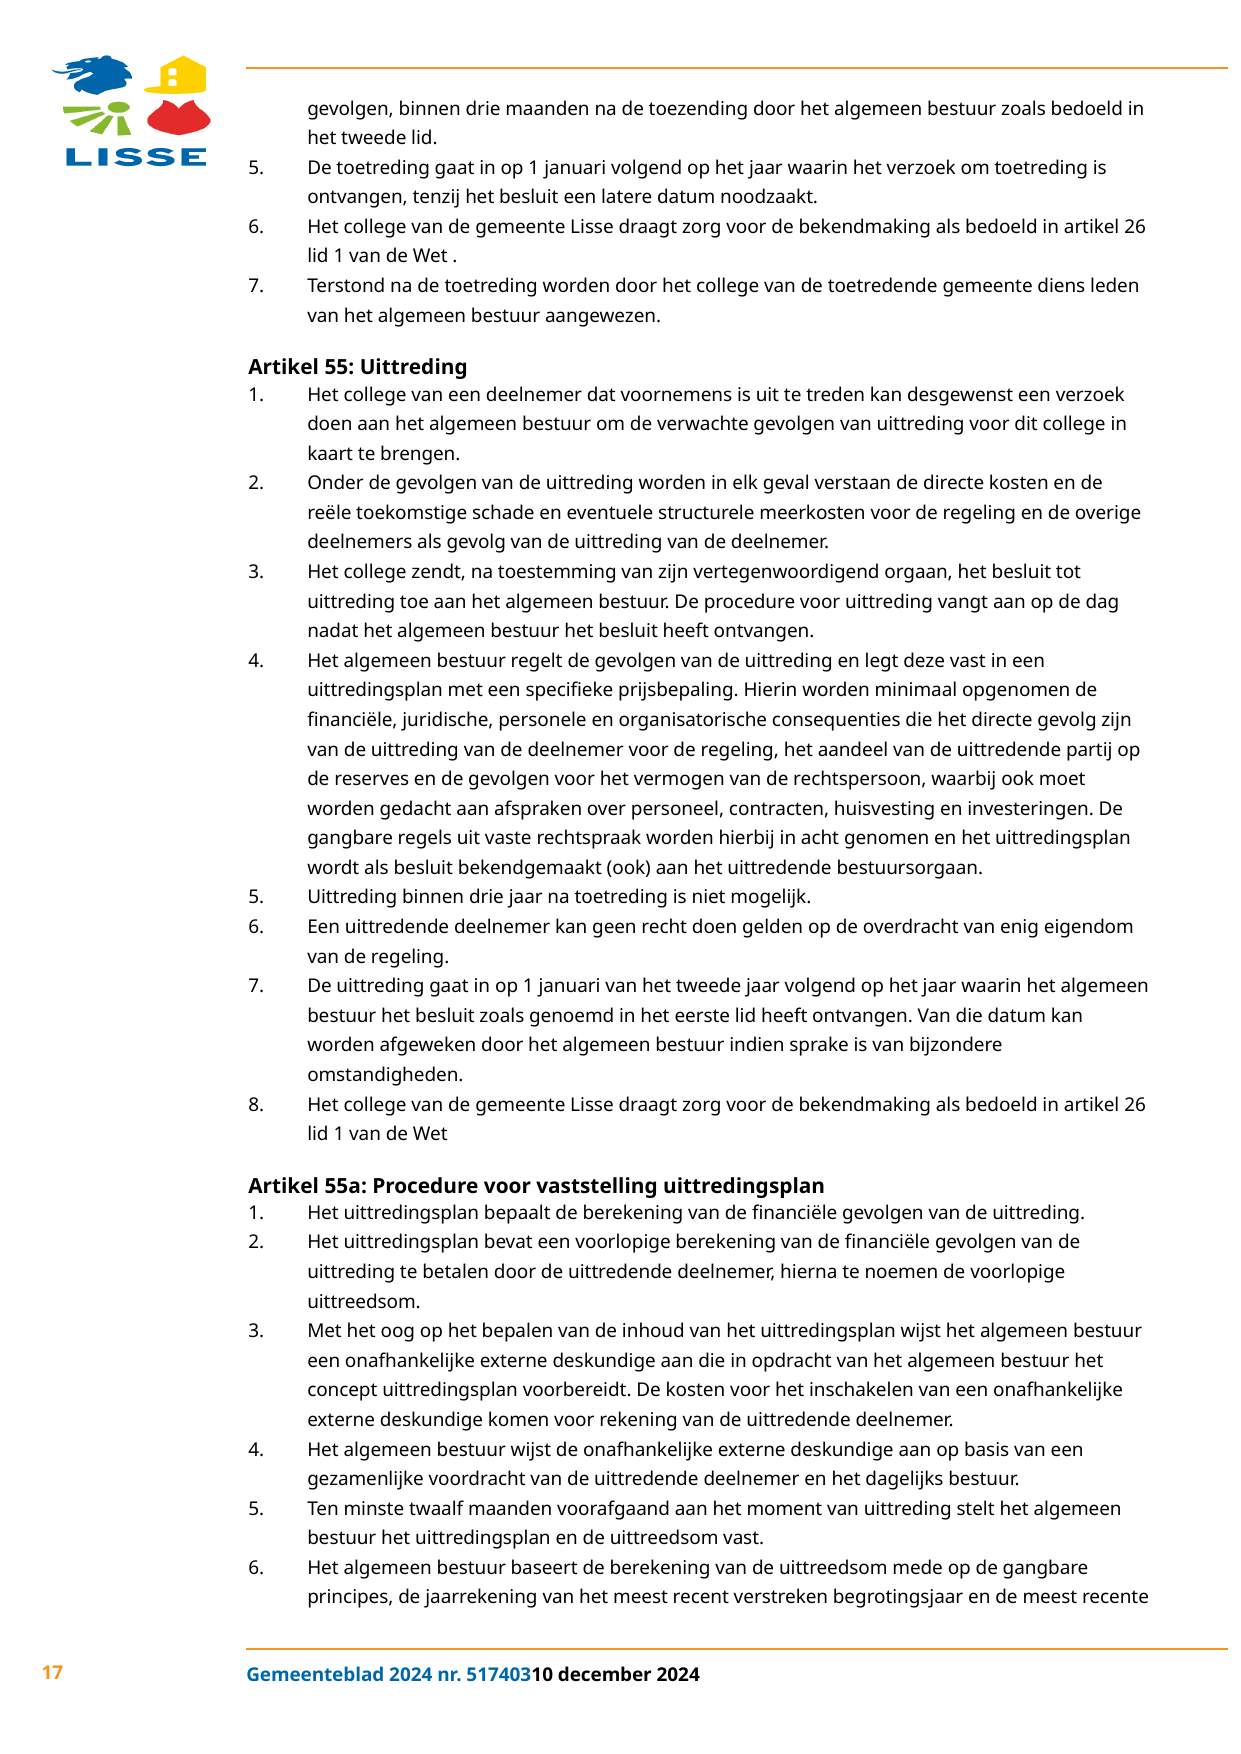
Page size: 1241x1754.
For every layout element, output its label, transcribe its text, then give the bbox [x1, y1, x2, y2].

list Het college van een deelnemer dat voornemens is uit te treden kan desgewenst een verzoek doen aan het algemeen bestuur om de verwachte gevolgen van uittreding voor dit college in kaart te brengen. [248, 381, 1152, 466]
list Terstond na de toetreding worden door het college van de toetredende gemeente diens leden van het algemeen bestuur aangewezen. [248, 272, 1152, 328]
list Het uittredingsplan bevat een voorlopige berekening van de financiële gevolgen van de uittreding te betalen door de uittredende deelnemer, hierna te noemen de voorlopige uittreedsom. [248, 1229, 1152, 1314]
list De toetreding gaat in op 1 januari volgend op het jaar waarin het verzoek om toetreding is ontvangen, tenzij het besluit een latere datum noodzaakt. [248, 154, 1152, 209]
list Een uittredende deelnemer kan geen recht doen gelden op de overdracht van enig eigendom van de regeling. [248, 913, 1152, 968]
list Het algemeen bestuur wijst de onafhankelijke externe deskundige aan op basis van een gezamenlijke voordracht van de uittredende deelnemer en het dagelijks bestuur. [248, 1436, 1152, 1491]
text Artikel 55: Uittreding [248, 352, 1152, 381]
list De uittreding gaat in op 1 januari van het tweede jaar volgend op het jaar waarin het algemeen bestuur het besluit zoals genoemd in het eerste lid heeft ontvangen. Van die datum kan worden afgeweken door het algemeen bestuur indien sprake is van bijzondere omstandigheden. [248, 972, 1152, 1087]
list Het college zendt, na toestemming van zijn vertegenwoordigend orgaan, het besluit tot uittreding toe aan het algemeen bestuur. De procedure voor uittreding vangt aan op de dag nadat het algemeen bestuur het besluit heeft ontvangen. [248, 558, 1152, 643]
list Uittreding binnen drie jaar na toetreding is niet mogelijk. [248, 884, 1152, 909]
list Het uittredingsplan bepaalt de berekening van de financiële gevolgen van de uittreding. [248, 1199, 1152, 1225]
picture [41, 47, 231, 172]
list Onder de gevolgen van de uittreding worden in elk geval verstaan de directe kosten en de reële toekomstige schade en eventuele structurele meerkosten voor de regeling en de overige deelnemers als gevolg van de uittreding van de deelnemer. [248, 469, 1152, 554]
list Het college van de gemeente Lisse draagt zorg voor de bekendmaking als bedoeld in artikel 26 lid 1 van de Wet [248, 1091, 1152, 1146]
text Artikel 55a: Procedure voor vaststelling uittredingsplan [248, 1171, 1152, 1199]
list Ten minste twaalf maanden voorafgaand aan het moment van uittreding stelt het algemeen bestuur het uittredingsplan en de uittreedsom vast. [248, 1495, 1152, 1550]
list Met het oog op het bepalen van de inhoud van het uittredingsplan wijst het algemeen bestuur een onafhankelijke externe deskundige aan die in opdracht van het algemeen bestuur het concept uittredingsplan voorbereidt. De kosten voor het inschakelen van een onafhankelijke externe deskundige komen voor rekening van de uittredende deelnemer. [248, 1317, 1152, 1432]
list Het algemeen bestuur baseert de berekening van de uittreedsom mede op de gangbare principes, de jaarrekening van het meest recent verstreken begrotingsjaar en de meest recente [248, 1554, 1152, 1609]
list gevolgen, binnen drie maanden na de toezending door het algemeen bestuur zoals bedoeld in het tweede lid. [248, 95, 1152, 150]
list Het algemeen bestuur regelt de gevolgen van de uittreding en legt deze vast in een uittredingsplan met een specifieke prijsbepaling. Hierin worden minimaal opgenomen de financiële, juridische, personele en organisatorische consequenties die het directe gevolg zijn van de uittreding van de deelnemer voor de regeling, het aandeel van de uittredende partij op de reserves en de gevolgen voor het vermogen van de rechtspersoon, waarbij ook moet worden gedacht aan afspraken over personeel, contracten, huisvesting en investeringen. De gangbare regels uit vaste rechtspraak worden hierbij in acht genomen en het uittredingsplan wordt als besluit bekendgemaakt (ook) aan het uittredende bestuursorgaan. [248, 647, 1152, 880]
list Het college van de gemeente Lisse draagt zorg voor de bekendmaking als bedoeld in artikel 26 lid 1 van de Wet . [248, 213, 1152, 268]
